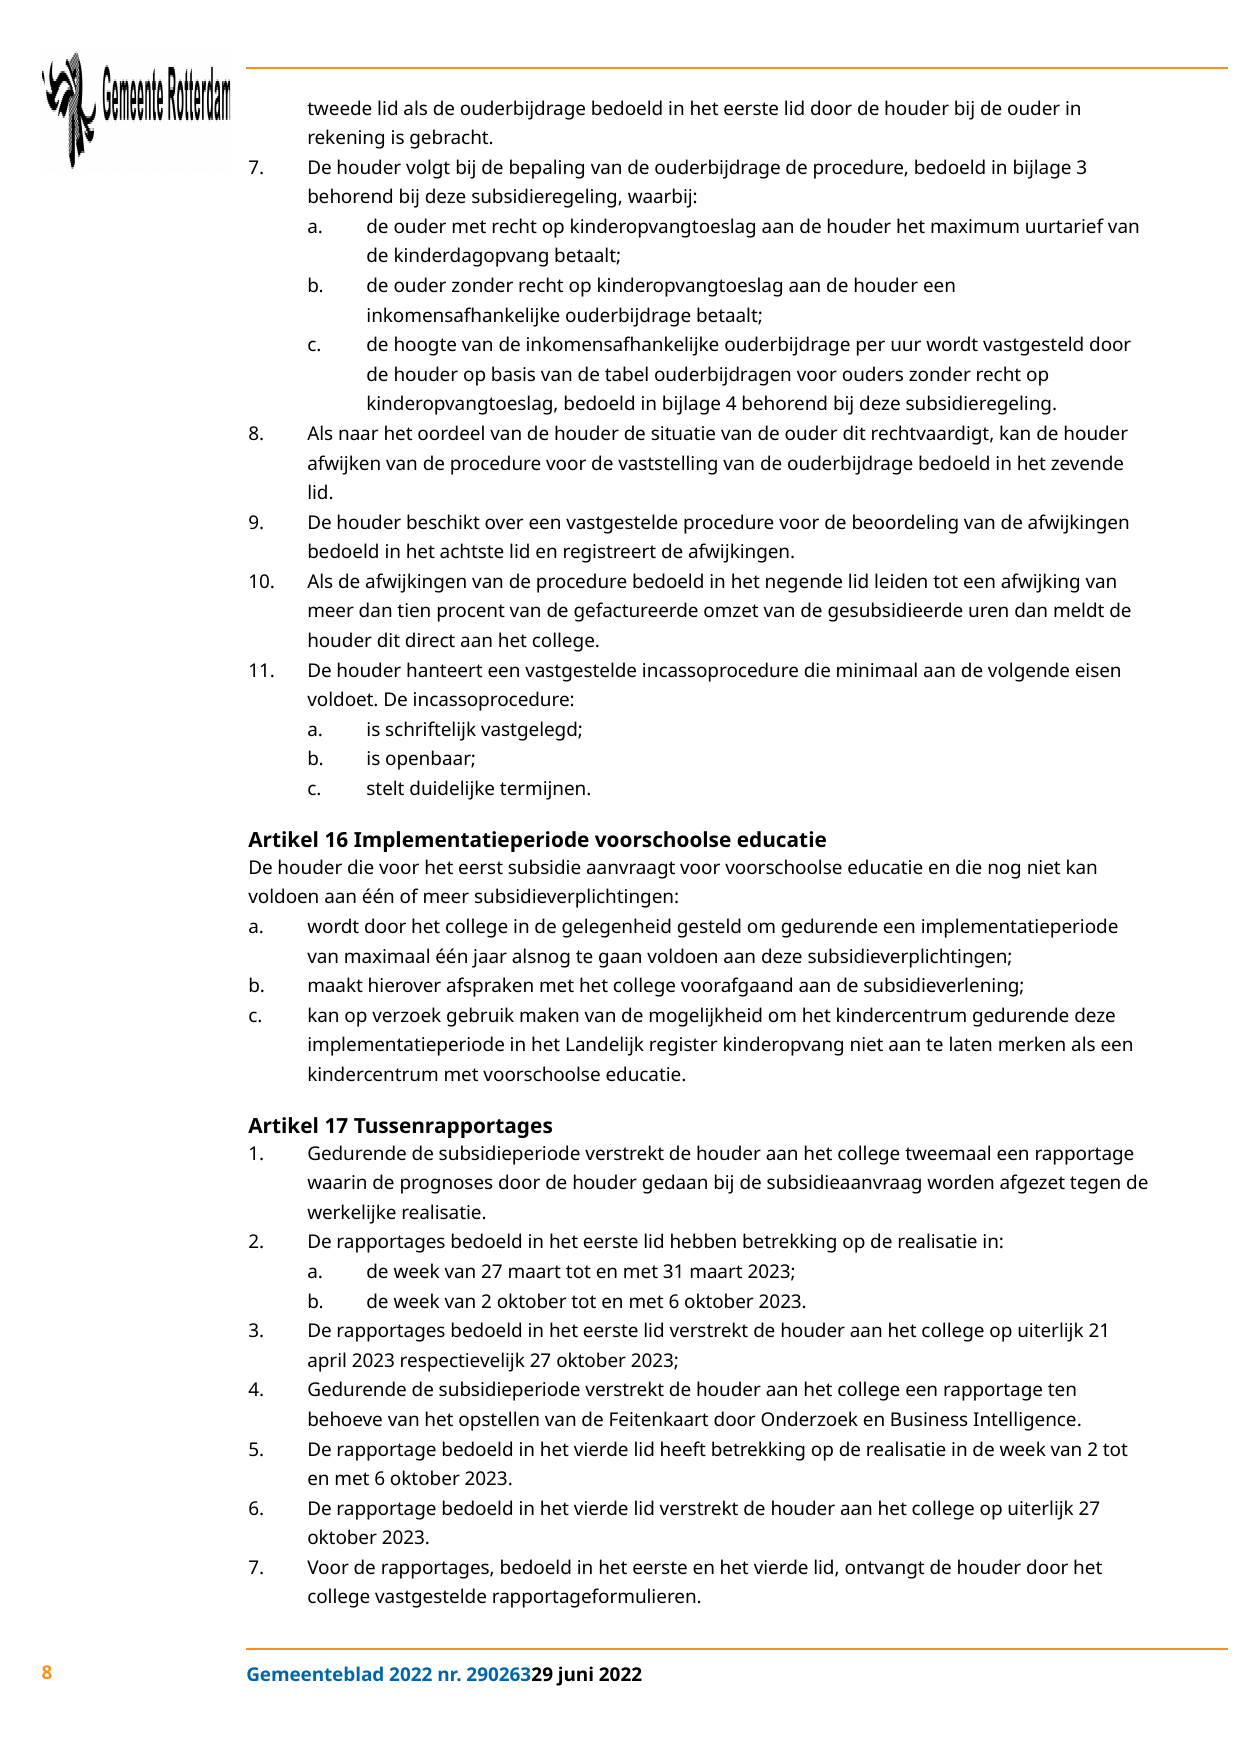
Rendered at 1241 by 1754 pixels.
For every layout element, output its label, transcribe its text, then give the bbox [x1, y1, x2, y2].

list Gedurende de subsidieperiode verstrekt de houder aan het college tweemaal een rapportage waarin de prognoses door de houder gedaan bij de subsidieaanvraag worden afgezet tegen de werkelijke realisatie. [248, 1140, 1152, 1225]
list kan op verzoek gebruik maken van de mogelijkheid om het kindercentrum gedurende deze implementatieperiode in het Landelijk register kinderopvang niet aan te laten merken als een kindercentrum met voorschoolse educatie. [248, 1002, 1152, 1087]
list De rapportages bedoeld in het eerste lid hebben betrekking op de realisatie in: [248, 1229, 1152, 1254]
list de week van 27 maart tot en met 31 maart 2023; [307, 1258, 1152, 1284]
list de ouder zonder recht op kinderopvangtoeslag aan de houder een inkomensafhankelijke ouderbijdrage betaalt; [307, 272, 1152, 328]
list De houder hanteert een vastgestelde incassoprocedure die minimaal aan de volgende eisen voldoet. De incassoprocedure: [248, 657, 1152, 712]
list De houder volgt bij de bepaling van de ouderbijdrage de procedure, bedoeld in bijlage 3 behorend bij deze subsidieregeling, waarbij: [248, 154, 1152, 209]
list Als naar het oordeel van de houder de situatie van de ouder dit rechtvaardigt, kan de houder afwijken van de procedure voor de vaststelling van de ouderbijdrage bedoeld in het zevende lid. [248, 420, 1152, 505]
list Gedurende de subsidieperiode verstrekt de houder aan het college een rapportage ten behoeve van het opstellen van de Feitenkaart door Onderzoek en Business Intelligence. [248, 1377, 1152, 1432]
list Voor de rapportages, bedoeld in het eerste en het vierde lid, ontvangt de houder door het college vastgestelde rapportageformulieren. [248, 1554, 1152, 1609]
list De rapportage bedoeld in het vierde lid heeft betrekking op de realisatie in de week van 2 tot en met 6 oktober 2023. [248, 1436, 1152, 1491]
list De rapportage bedoeld in het vierde lid verstrekt de houder aan het college op uiterlijk 27 oktober 2023. [248, 1495, 1152, 1550]
list wordt door het college in de gelegenheid gesteld om gedurende een implementatieperiode van maximaal één jaar alsnog te gaan voldoen aan deze subsidieverplichtingen; [248, 913, 1152, 968]
picture [41, 47, 231, 172]
list stelt duidelijke termijnen. [307, 775, 1152, 801]
list De rapportages bedoeld in het eerste lid verstrekt de houder aan het college op uiterlijk 21 april 2023 respectievelijk 27 oktober 2023; [248, 1317, 1152, 1373]
list is openbaar; [307, 746, 1152, 771]
text Artikel 17 Tussenrapportages [248, 1112, 1152, 1140]
list de ouder met recht op kinderopvangtoeslag aan de houder het maximum uurtarief van de kinderdagopvang betaalt; [307, 213, 1152, 268]
list de week van 2 oktober tot en met 6 oktober 2023. [307, 1288, 1152, 1314]
text Artikel 16 Implementatieperiode voorschoolse educatie [248, 826, 1152, 854]
list maakt hierover afspraken met het college voorafgaand aan de subsidieverlening; [248, 972, 1152, 998]
list De houder beschikt over een vastgestelde procedure voor de beoordeling van de afwijkingen bedoeld in het achtste lid en registreert de afwijkingen. [248, 509, 1152, 564]
list Als de afwijkingen van de procedure bedoeld in het negende lid leiden tot een afwijking van meer dan tien procent van de gefactureerde omzet van de gesubsidieerde uren dan meldt de houder dit direct aan het college. [248, 568, 1152, 653]
text De houder die voor het eerst subsidie aanvraagt voor voorschoolse educatie en die nog niet kan voldoen aan één of meer subsidieverplichtingen: [248, 854, 1152, 909]
list is schriftelijk vastgelegd; [307, 716, 1152, 742]
list de hoogte van de inkomensafhankelijke ouderbijdrage per uur wordt vastgesteld door de houder op basis van de tabel ouderbijdragen voor ouders zonder recht op kinderopvangtoeslag, bedoeld in bijlage 4 behorend bij deze subsidieregeling. [307, 331, 1152, 416]
list tweede lid als de ouderbijdrage bedoeld in het eerste lid door de houder bij de ouder in rekening is gebracht. [248, 95, 1152, 150]
